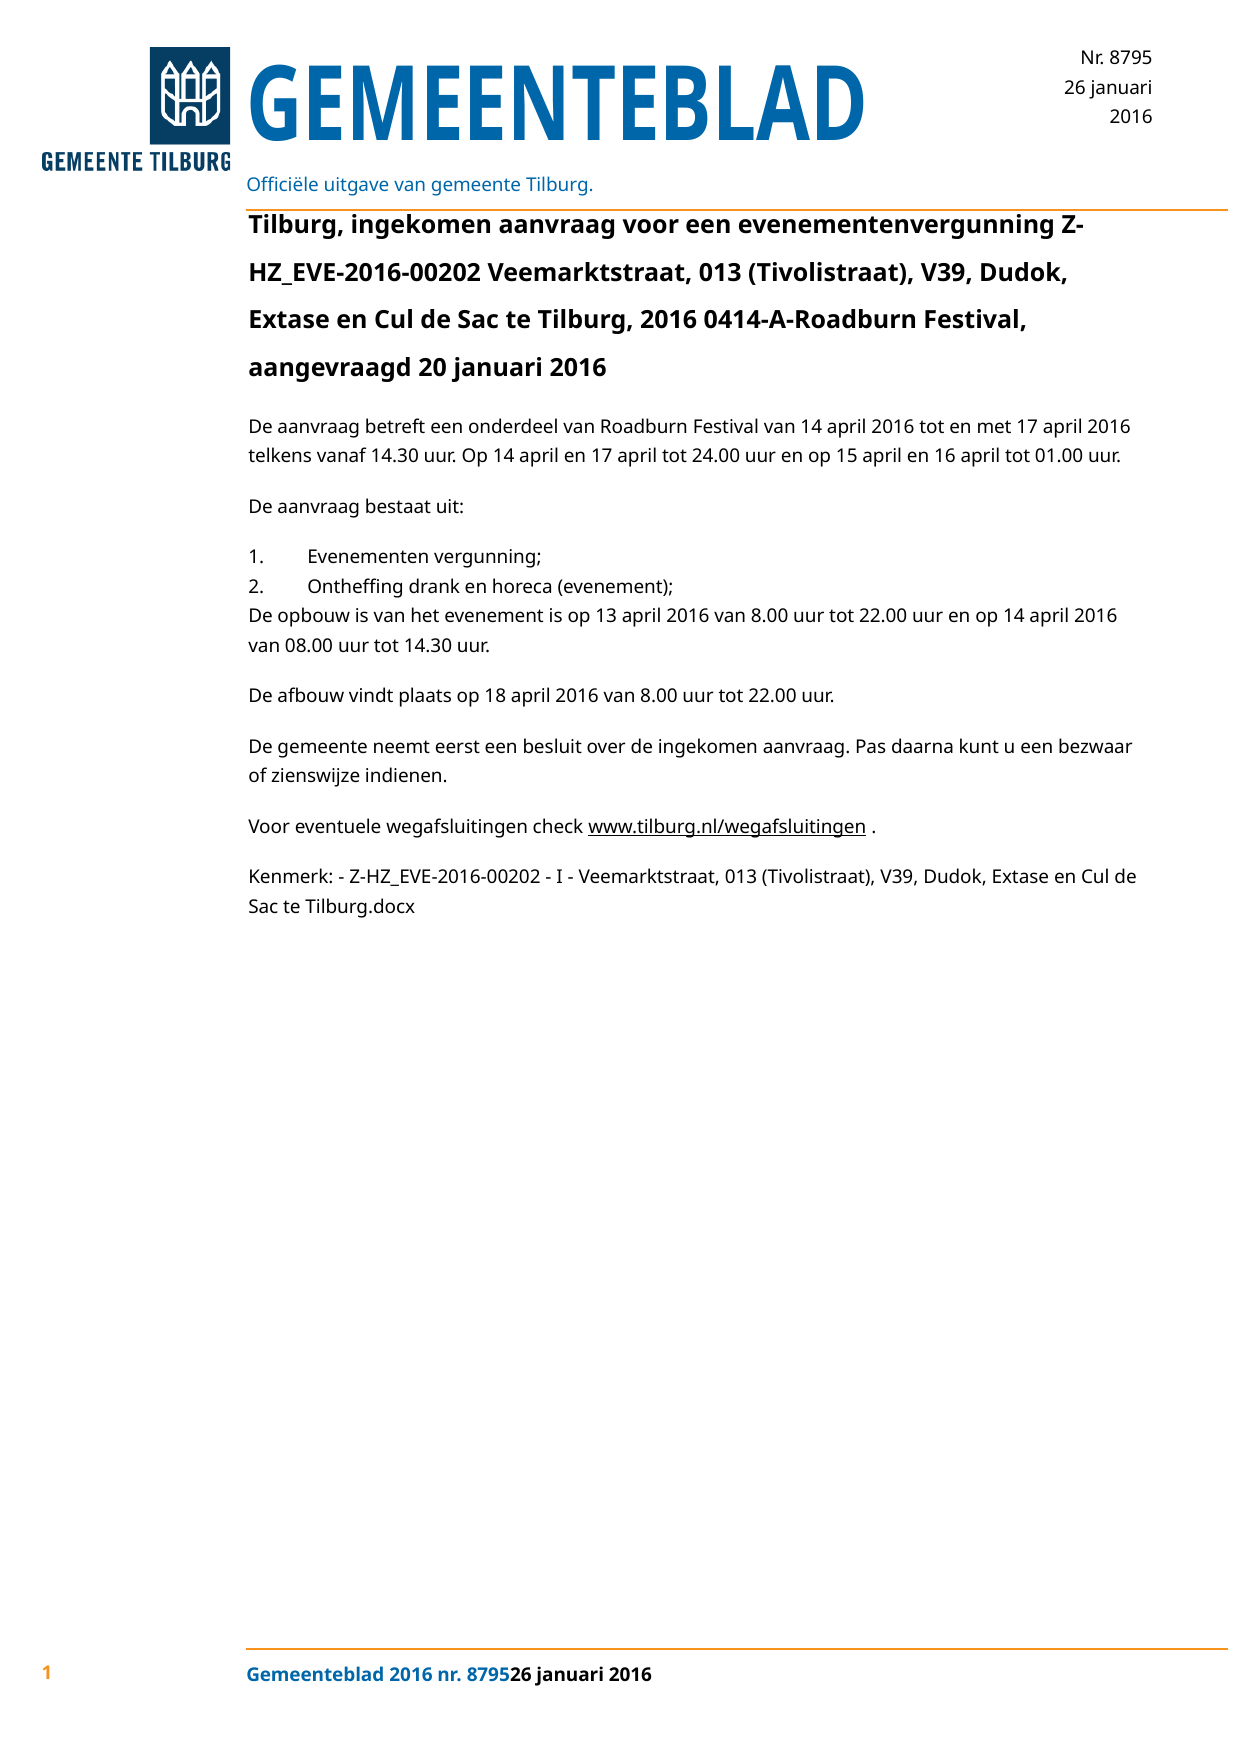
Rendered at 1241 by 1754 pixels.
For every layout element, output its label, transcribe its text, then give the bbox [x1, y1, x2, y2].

text Tilburg, ingekomen aanvraag voor een evenementenvergunning Z-HZ_EVE-2016-00202 Veemarktstraat, 013 (Tivolistraat), V39, Dudok, Extase en Cul de Sac te Tilburg, 2016 0414-A-Roadburn Festival, aangevraagd 20 januari 2016 [248, 211, 1152, 384]
list Ontheffing drank en horeca (evenement); [248, 573, 1152, 599]
text Voor eventuele wegafsluitingen check www.tilburg.nl/wegafsluitingen . [248, 813, 1152, 839]
picture [41, 47, 231, 172]
list Evenementen vergunning; [248, 543, 1152, 569]
text De aanvraag bestaat uit: [248, 493, 1152, 519]
text Kenmerk: - Z-HZ_EVE-2016-00202 - I - Veemarktstraat, 013 (Tivolistraat), V39, Dudok, Extase en Cul de Sac te Tilburg.docx [248, 863, 1152, 919]
text De gemeente neemt eerst een besluit over de ingekomen aanvraag. Pas daarna kunt u een bezwaar of zienswijze indienen. [248, 733, 1152, 788]
text De afbouw vindt plaats op 18 april 2016 van 8.00 uur tot 22.00 uur. [248, 683, 1152, 708]
text De aanvraag betreft een onderdeel van Roadburn Festival van 14 april 2016 tot en met 17 april 2016 telkens vanaf 14.30 uur. Op 14 april en 17 april tot 24.00 uur en op 15 april en 16 april tot 01.00 uur. [248, 413, 1152, 468]
text De opbouw is van het evenement is op 13 april 2016 van 8.00 uur tot 22.00 uur en op 14 april 2016 van 08.00 uur tot 14.30 uur. [248, 603, 1152, 658]
